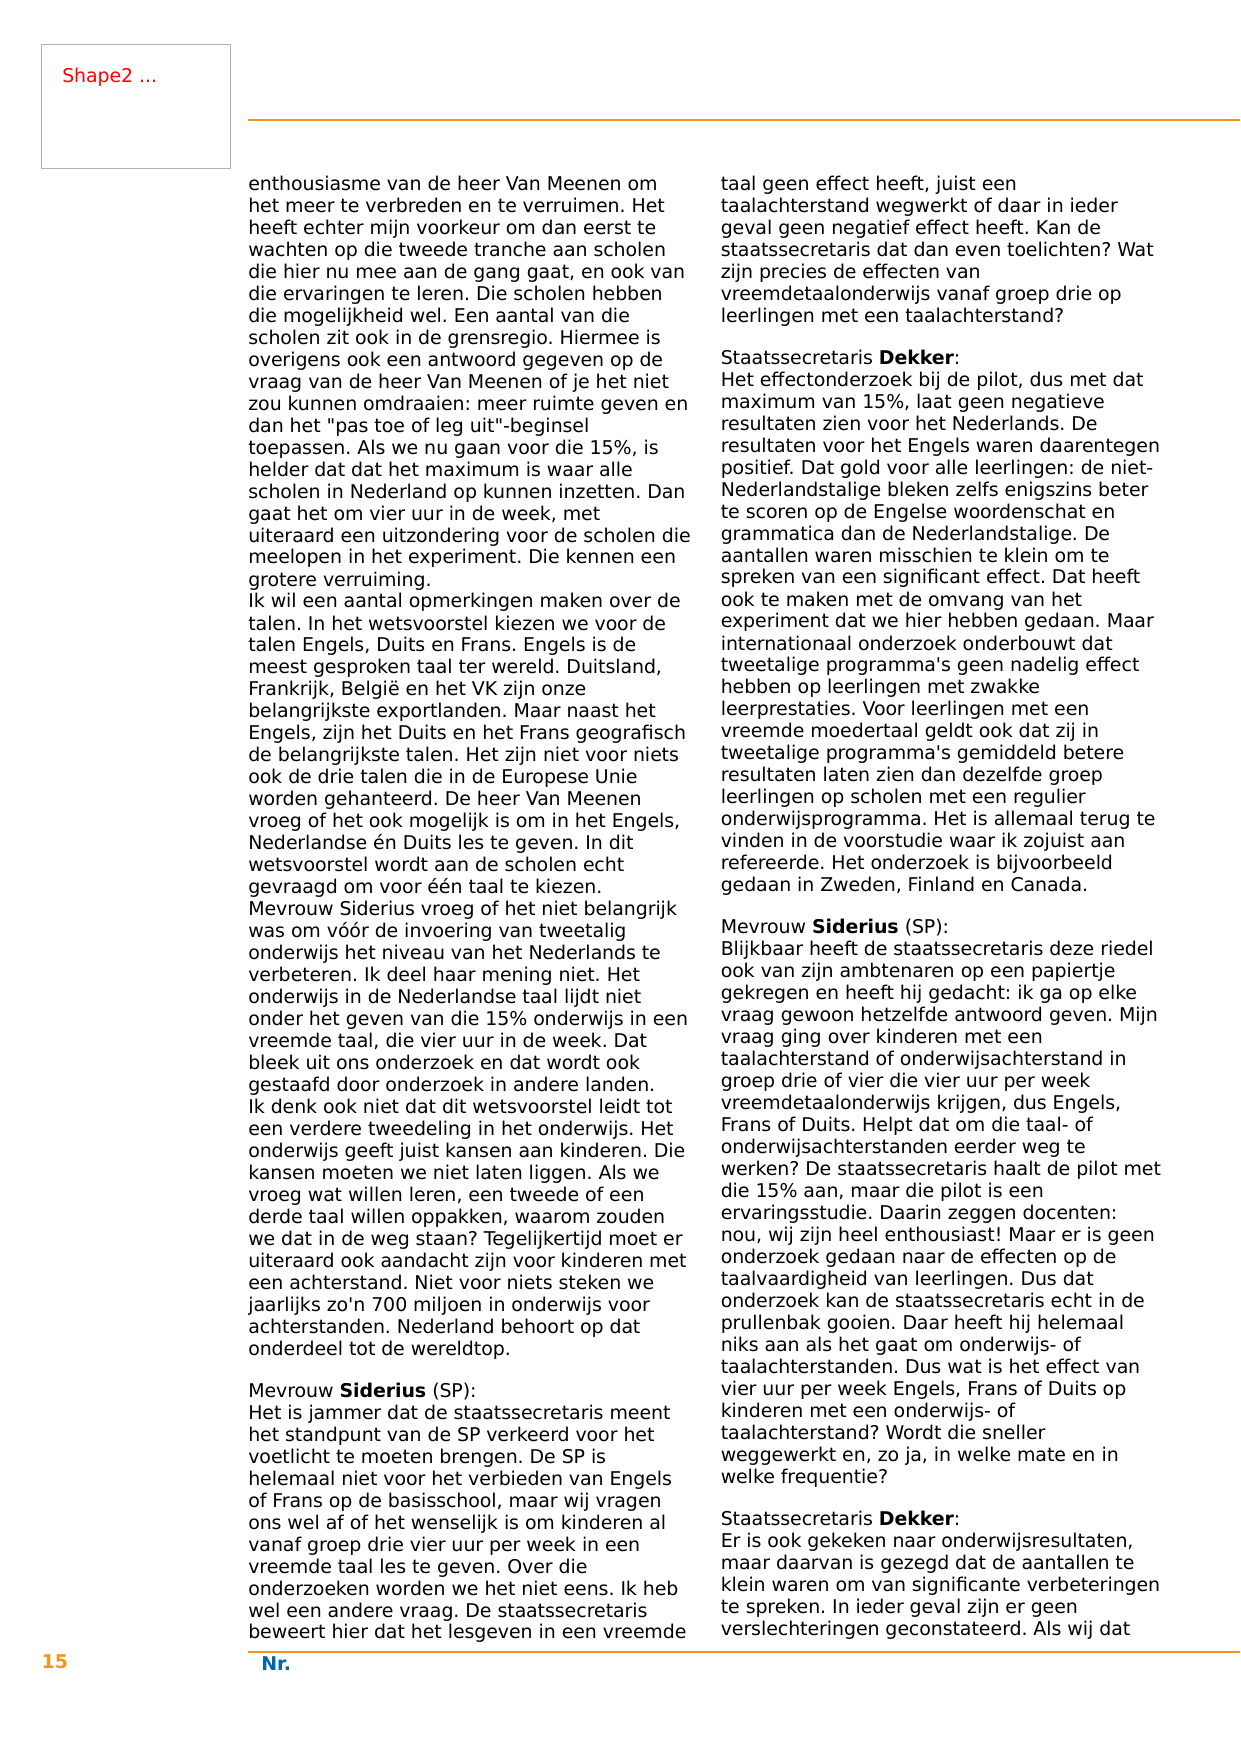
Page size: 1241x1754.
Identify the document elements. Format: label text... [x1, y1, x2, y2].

text Mevrouw Siderius (SP): [721, 916, 1163, 938]
text Ik wil een aantal opmerkingen maken over de talen. In het wetsvoorstel kiezen we voor de talen Engels, Duits en Frans. Engels is de meest gesproken taal ter wereld. Duitsland, Frankrijk, België en het VK zijn onze belangrijkste exportlanden. Maar naast het Engels, zijn het Duits en het Frans geografisch de belangrijkste talen. Het zijn niet voor niets ook de drie talen die in de Europese Unie worden gehanteerd. De heer Van Meenen vroeg of het ook mogelijk is om in het Engels, Nederlandse én Duits les te geven. In dit wetsvoorstel wordt aan de scholen echt gevraagd om voor één taal te kiezen. [248, 590, 691, 898]
text Het is jammer dat de staatssecretaris meent het standpunt van de SP verkeerd voor het voetlicht te moeten brengen. De SP is helemaal niet voor het verbieden van Engels of Frans op de basisschool, maar wij vragen ons wel af of het wenselijk is om kinderen al vanaf groep drie vier uur per week in een vreemde taal les te geven. Over die onderzoeken worden we het niet eens. Ik heb wel een andere vraag. De staatssecretaris beweert hier dat het lesgeven in een vreemde [248, 1402, 691, 1643]
text enthousiasme van de heer Van Meenen om het meer te verbreden en te verruimen. Het heeft echter mijn voorkeur om dan eerst te wachten op die tweede tranche aan scholen die hier nu mee aan de gang gaat, en ook van die ervaringen te leren. Die scholen hebben die mogelijkheid wel. Een aantal van die scholen zit ook in de grensregio. Hiermee is overigens ook een antwoord gegeven op de vraag van de heer Van Meenen of je het niet zou kunnen omdraaien: meer ruimte geven en dan het "pas toe of leg uit"-beginsel toepassen. Als we nu gaan voor die 15%, is helder dat dat het maximum is waar alle scholen in Nederland op kunnen inzetten. Dan gaat het om vier uur in de week, met uiteraard een uitzondering voor de scholen die meelopen in het experiment. Die kennen een grotere verruiming. [248, 173, 691, 590]
text Mevrouw Siderius (SP): [248, 1380, 691, 1402]
text Blijkbaar heeft de staatssecretaris deze riedel ook van zijn ambtenaren op een papiertje gekregen en heeft hij gedacht: ik ga op elke vraag gewoon hetzelfde antwoord geven. Mijn vraag ging over kinderen met een taalachterstand of onderwijsachterstand in groep drie of vier die vier uur per week vreemdetaalonderwijs krijgen, dus Engels, Frans of Duits. Helpt dat om die taal- of onderwijsachterstanden eerder weg te werken? De staatssecretaris haalt de pilot met die 15% aan, maar die pilot is een ervaringsstudie. Daarin zeggen docenten: nou, wij zijn heel enthousiast! Maar er is geen onderzoek gedaan naar de effecten op de taalvaardigheid van leerlingen. Dus dat onderzoek kan de staatssecretaris echt in de prullenbak gooien. Daar heeft hij helemaal niks aan als het gaat om onderwijs- of taalachterstanden. Dus wat is het effect van vier uur per week Engels, Frans of Duits op kinderen met een onderwijs- of taalachterstand? Wordt die sneller weggewerkt en, zo ja, in welke mate en in welke frequentie? [721, 938, 1163, 1488]
text Er is ook gekeken naar onderwijsresultaten, maar daarvan is gezegd dat de aantallen te klein waren om van significante verbeteringen te spreken. In ieder geval zijn er geen verslechteringen geconstateerd. Als wij dat [721, 1529, 1163, 1639]
text Staatssecretaris Dekker: [721, 347, 1163, 369]
text Mevrouw Siderius vroeg of het niet belangrijk was om vóór de invoering van tweetalig onderwijs het niveau van het Nederlands te verbeteren. Ik deel haar mening niet. Het onderwijs in de Nederlandse taal lijdt niet onder het geven van die 15% onderwijs in een vreemde taal, die vier uur in de week. Dat bleek uit ons onderzoek en dat wordt ook gestaafd door onderzoek in andere landen. [248, 898, 691, 1096]
text taal geen effect heeft, juist een taalachterstand wegwerkt of daar in ieder geval geen negatief effect heeft. Kan de staatssecretaris dat dan even toelichten? Wat zijn precies de effecten van vreemdetaalonderwijs vanaf groep drie op leerlingen met een taalachterstand? [721, 173, 1163, 327]
text Staatssecretaris Dekker: [721, 1508, 1163, 1529]
text Het effectonderzoek bij de pilot, dus met dat maximum van 15%, laat geen negatieve resultaten zien voor het Nederlands. De resultaten voor het Engels waren daarentegen positief. Dat gold voor alle leerlingen: de niet-Nederlandstalige bleken zelfs enigszins beter te scoren op de Engelse woordenschat en grammatica dan de Nederlandstalige. De aantallen waren misschien te klein om te spreken van een significant effect. Dat heeft ook te maken met de omvang van het experiment dat we hier hebben gedaan. Maar internationaal onderzoek onderbouwt dat tweetalige programma's geen nadelig effect hebben op leerlingen met zwakke leerprestaties. Voor leerlingen met een vreemde moedertaal geldt ook dat zij in tweetalige programma's gemiddeld betere resultaten laten zien dan dezelfde groep leerlingen op scholen met een regulier onderwijsprogramma. Het is allemaal terug te vinden in de voorstudie waar ik zojuist aan refereerde. Het onderzoek is bijvoorbeeld gedaan in Zweden, Finland en Canada. [721, 369, 1163, 896]
text Ik denk ook niet dat dit wetsvoorstel leidt tot een verdere tweedeling in het onderwijs. Het onderwijs geeft juist kansen aan kinderen. Die kansen moeten we niet laten liggen. Als we vroeg wat willen leren, een tweede of een derde taal willen oppakken, waarom zouden we dat in de weg staan? Tegelijkertijd moet er uiteraard ook aandacht zijn voor kinderen met een achterstand. Niet voor niets steken we jaarlijks zo'n 700 miljoen in onderwijs voor achterstanden. Nederland behoort op dat onderdeel tot de wereldtop. [248, 1096, 691, 1360]
